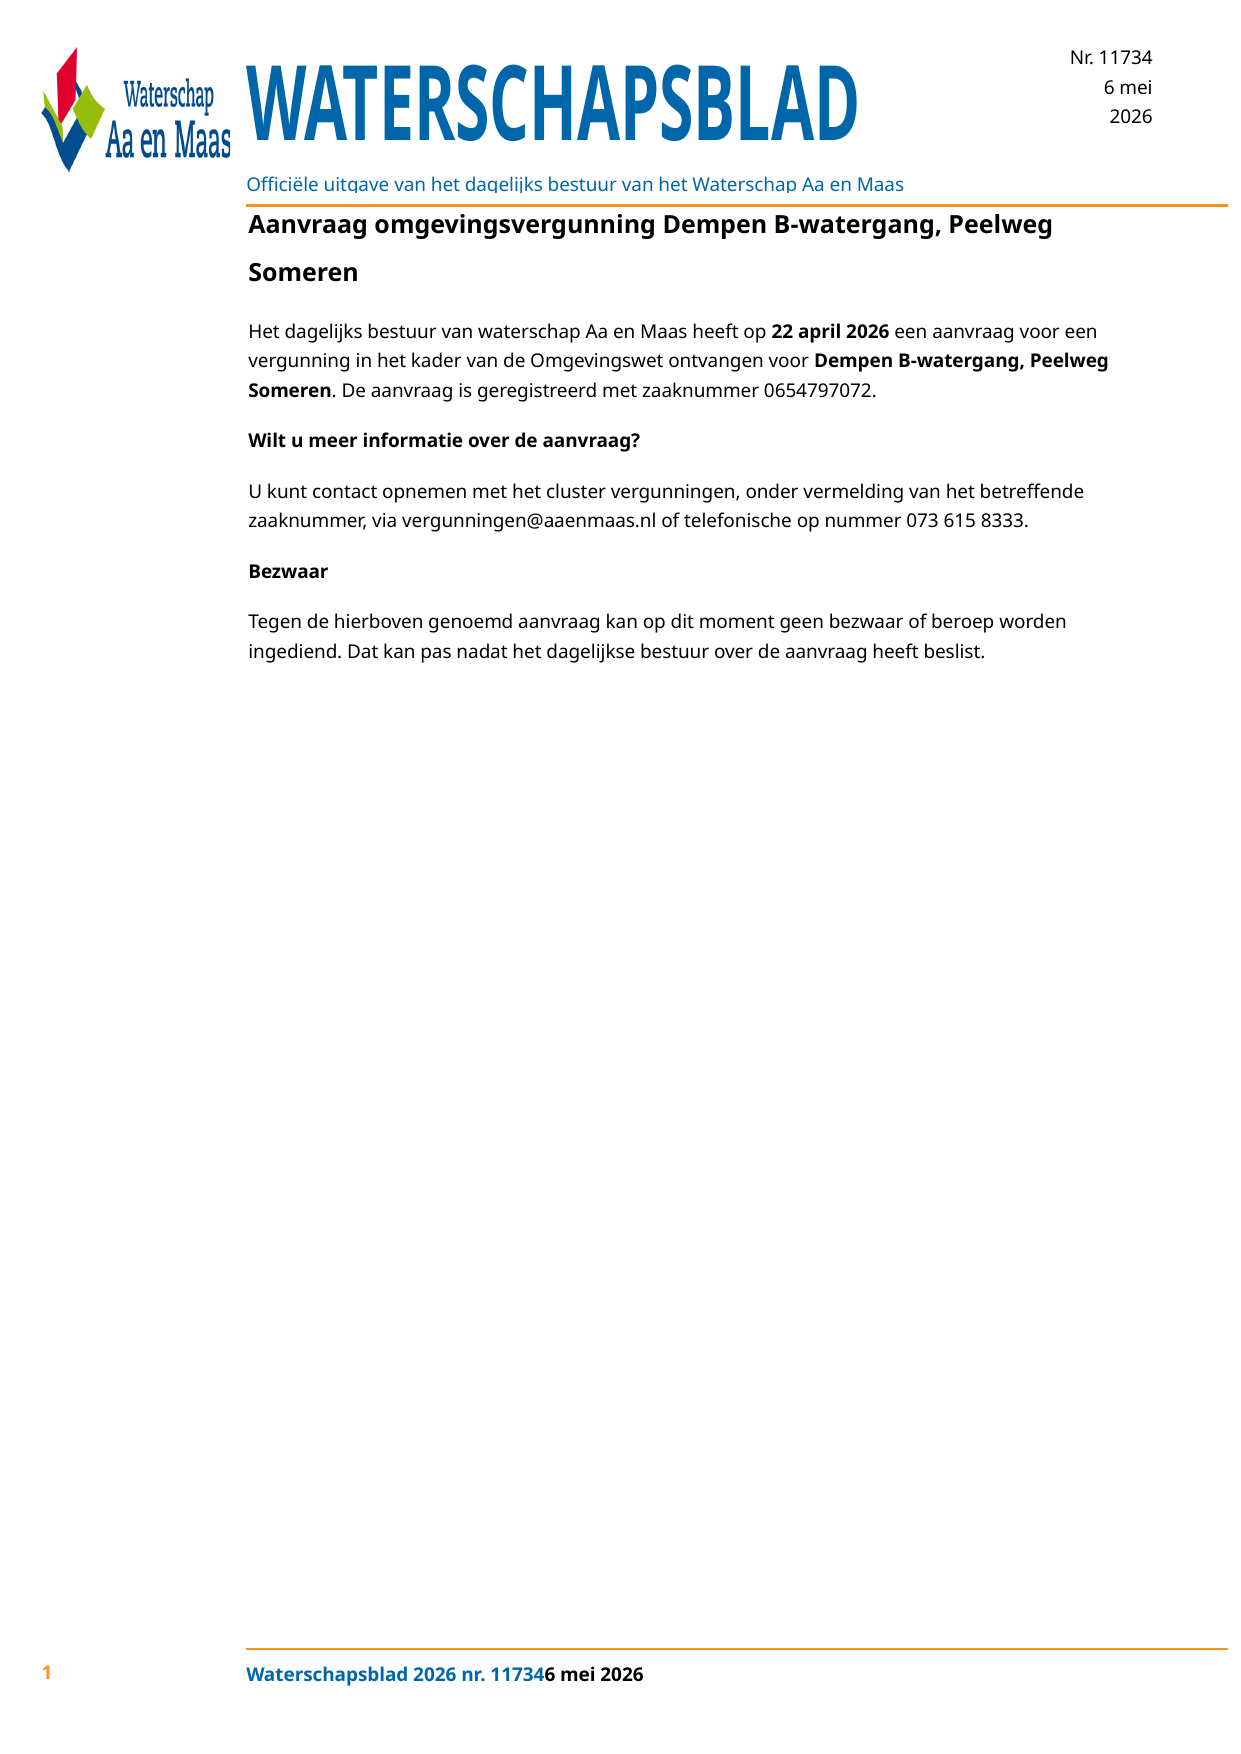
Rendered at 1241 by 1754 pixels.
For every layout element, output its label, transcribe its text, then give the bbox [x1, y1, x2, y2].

text Tegen de hierboven genoemd aanvraag kan op dit moment geen bezwaar of beroep worden ingediend. Dat kan pas nadat het dagelijkse bestuur over de aanvraag heeft beslist. [248, 608, 1152, 664]
picture [41, 47, 231, 172]
text Aanvraag omgevingsvergunning Dempen B-watergang, Peelweg Someren [248, 207, 1152, 288]
text Wilt u meer informatie over de aanvraag? [248, 427, 1152, 453]
text U kunt contact opnemen met het cluster vergunningen, onder vermelding van het betreffende zaaknummer, via vergunningen@aaenmaas.nl of telefonische op nummer 073 615 8333. [248, 478, 1152, 533]
text Het dagelijks bestuur van waterschap Aa en Maas heeft op 22 april 2026 een aanvraag voor een vergunning in het kader van de Omgevingswet ontvangen voor Dempen B-watergang, Peelweg Someren. De aanvraag is geregistreerd met zaaknummer 0654797072. [248, 318, 1152, 403]
text Bezwaar [248, 558, 1152, 584]
